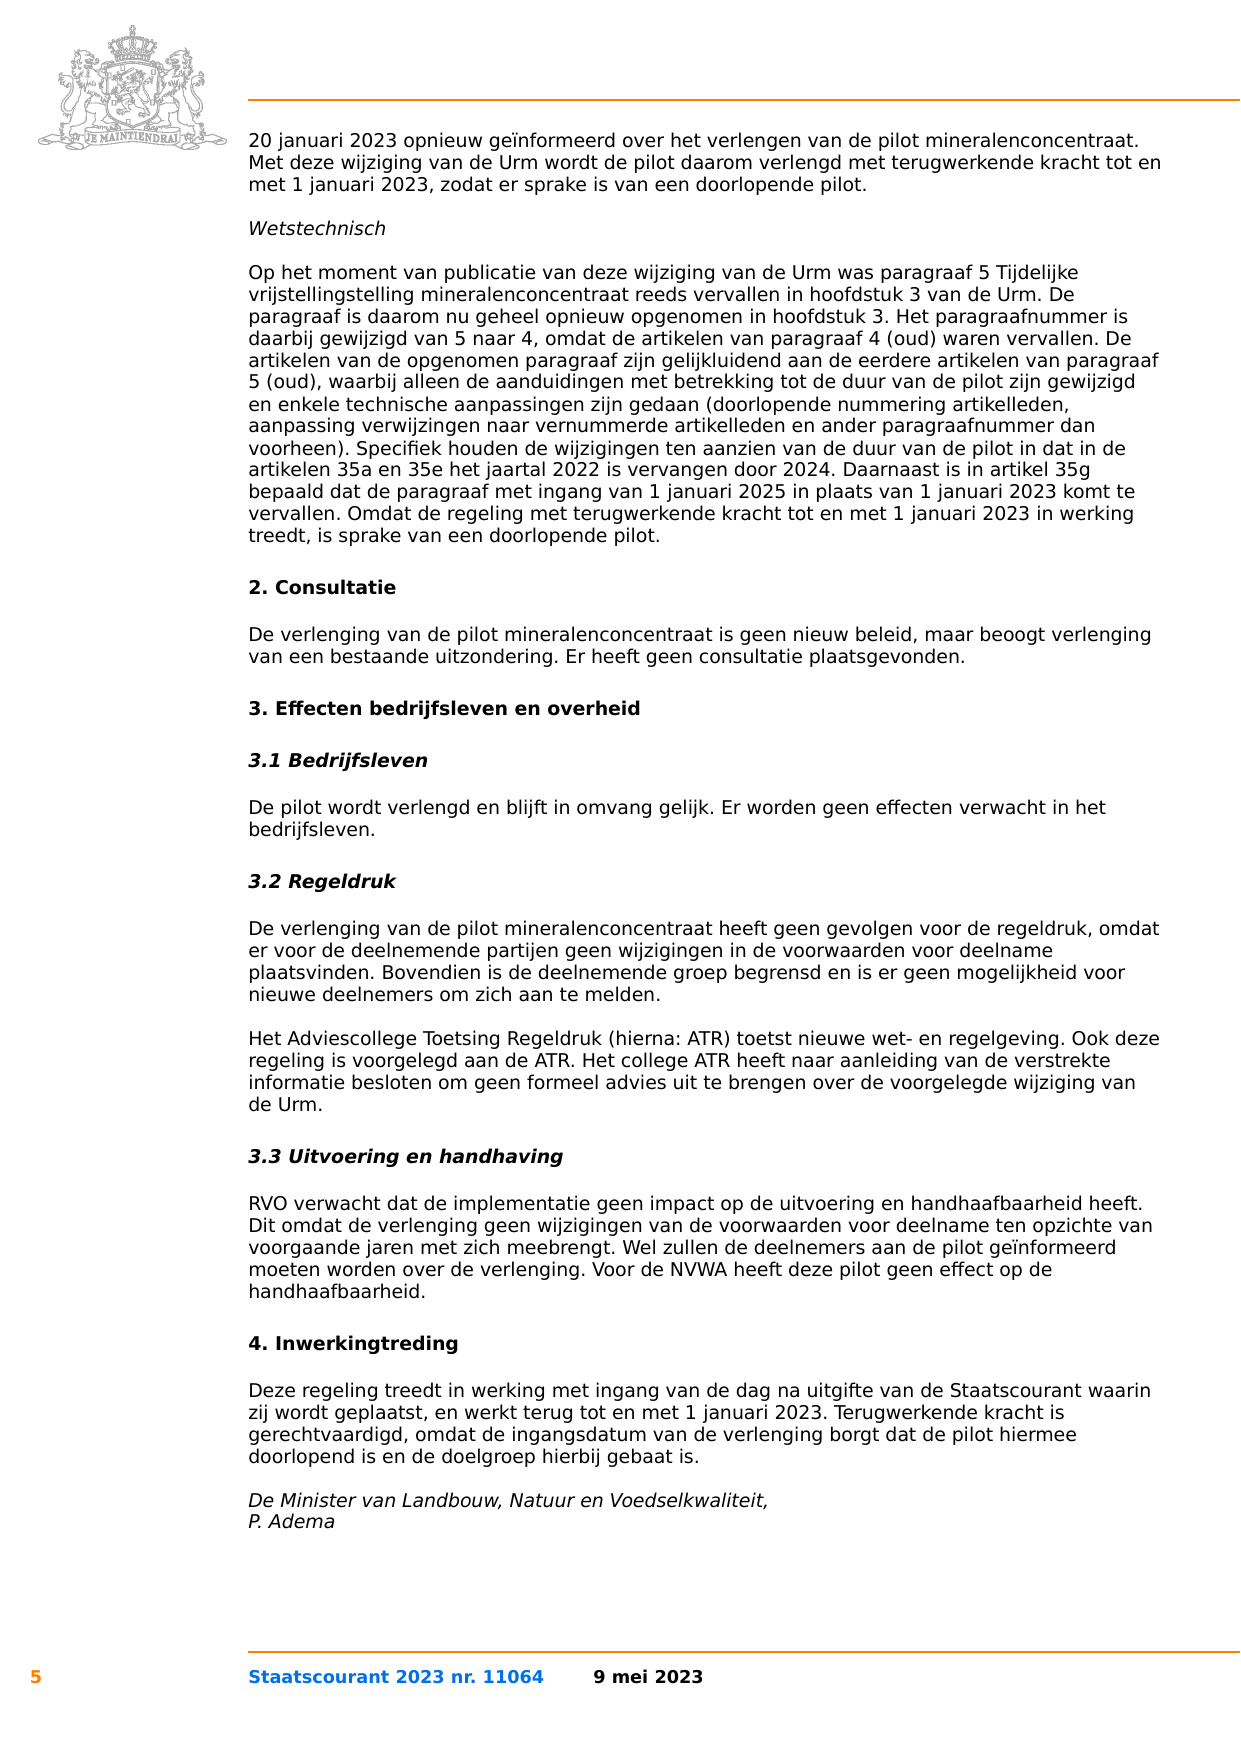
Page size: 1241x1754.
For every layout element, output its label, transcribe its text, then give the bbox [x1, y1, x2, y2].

text Op het moment van publicatie van deze wijziging van de Urm was paragraaf 5 Tijdelijke vrijstellingstelling mineralenconcentraat reeds vervallen in hoofdstuk 3 van de Urm. De paragraaf is daarom nu geheel opnieuw opgenomen in hoofdstuk 3. Het paragraafnummer is daarbij gewijzigd van 5 naar 4, omdat de artikelen van paragraaf 4 (oud) waren vervallen. De artikelen van de opgenomen paragraaf zijn gelijkluidend aan de eerdere artikelen van paragraaf 5 (oud), waarbij alleen de aanduidingen met betrekking tot de duur van de pilot zijn gewijzigd en enkele technische aanpassingen zijn gedaan (doorlopende nummering artikelleden, aanpassing verwijzingen naar vernummerde artikelleden en ander paragraafnummer dan voorheen). Specifiek houden de wijzigingen ten aanzien van de duur van de pilot in dat in de artikelen 35a en 35e het jaartal 2022 is vervangen door 2024. Daarnaast is in artikel 35g bepaald dat de paragraaf met ingang van 1 januari 2025 in plaats van 1 januari 2023 komt te vervallen. Omdat de regeling met terugwerkende kracht tot en met 1 januari 2023 in werking treedt, is sprake van een doorlopende pilot. [248, 262, 1163, 547]
picture [38, 25, 227, 150]
text De Minister van Landbouw, Natuur en Voedselkwaliteit, P. Adema [248, 1489, 1163, 1533]
subtitle Wetstechnisch [248, 218, 1163, 240]
subtitle 2. Consultatie [248, 577, 1163, 599]
text RVO verwacht dat de implementatie geen impact op de uitvoering en handhaafbaarheid heeft. Dit omdat de verlenging geen wijzigingen van de voorwaarden voor deelname ten opzichte van voorgaande jaren met zich meebrengt. Wel zullen de deelnemers aan de pilot geïnformeerd moeten worden over de verlenging. Voor de NVWA heeft deze pilot geen effect op de handhaafbaarheid. [248, 1193, 1163, 1303]
subtitle 3. Effecten bedrijfsleven en overheid [248, 698, 1163, 720]
text Deze regeling treedt in werking met ingang van de dag na uitgifte van de Staatscourant waarin zij wordt geplaatst, en werkt terug tot en met 1 januari 2023. Terugwerkende kracht is gerechtvaardigd, omdat de ingangsdatum van de verlenging borgt dat de pilot hiermee doorlopend is en de doelgroep hierbij gebaat is. [248, 1380, 1163, 1468]
text De verlenging van de pilot mineralenconcentraat heeft geen gevolgen voor de regeldruk, omdat er voor de deelnemende partijen geen wijzigingen in de voorwaarden voor deelname plaatsvinden. Bovendien is de deelnemende groep begrensd en is er geen mogelijkheid voor nieuwe deelnemers om zich aan te melden. [248, 918, 1163, 1006]
text 20 januari 2023 opnieuw geïnformeerd over het verlengen van de pilot mineralenconcentraat. Met deze wijziging van de Urm wordt de pilot daarom verlengd met terugwerkende kracht tot en met 1 januari 2023, zodat er sprake is van een doorlopende pilot. [248, 130, 1163, 196]
subtitle 3.3 Uitvoering en handhaving [248, 1146, 1163, 1168]
subtitle 4. Inwerkingtreding [248, 1333, 1163, 1355]
text De pilot wordt verlengd en blijft in omvang gelijk. Er worden geen effecten verwacht in het bedrijfsleven. [248, 797, 1163, 841]
subtitle 3.1 Bedrijfsleven [248, 750, 1163, 772]
text Het Adviescollege Toetsing Regeldruk (hierna: ATR) toetst nieuwe wet- en regelgeving. Ook deze regeling is voorgelegd aan de ATR. Het college ATR heeft naar aanleiding van de verstrekte informatie besloten om geen formeel advies uit te brengen over de voorgelegde wijziging van de Urm. [248, 1028, 1163, 1116]
subtitle 3.2 Regeldruk [248, 871, 1163, 893]
text De verlenging van de pilot mineralenconcentraat is geen nieuw beleid, maar beoogt verlenging van een bestaande uitzondering. Er heeft geen consultatie plaatsgevonden. [248, 624, 1163, 668]
